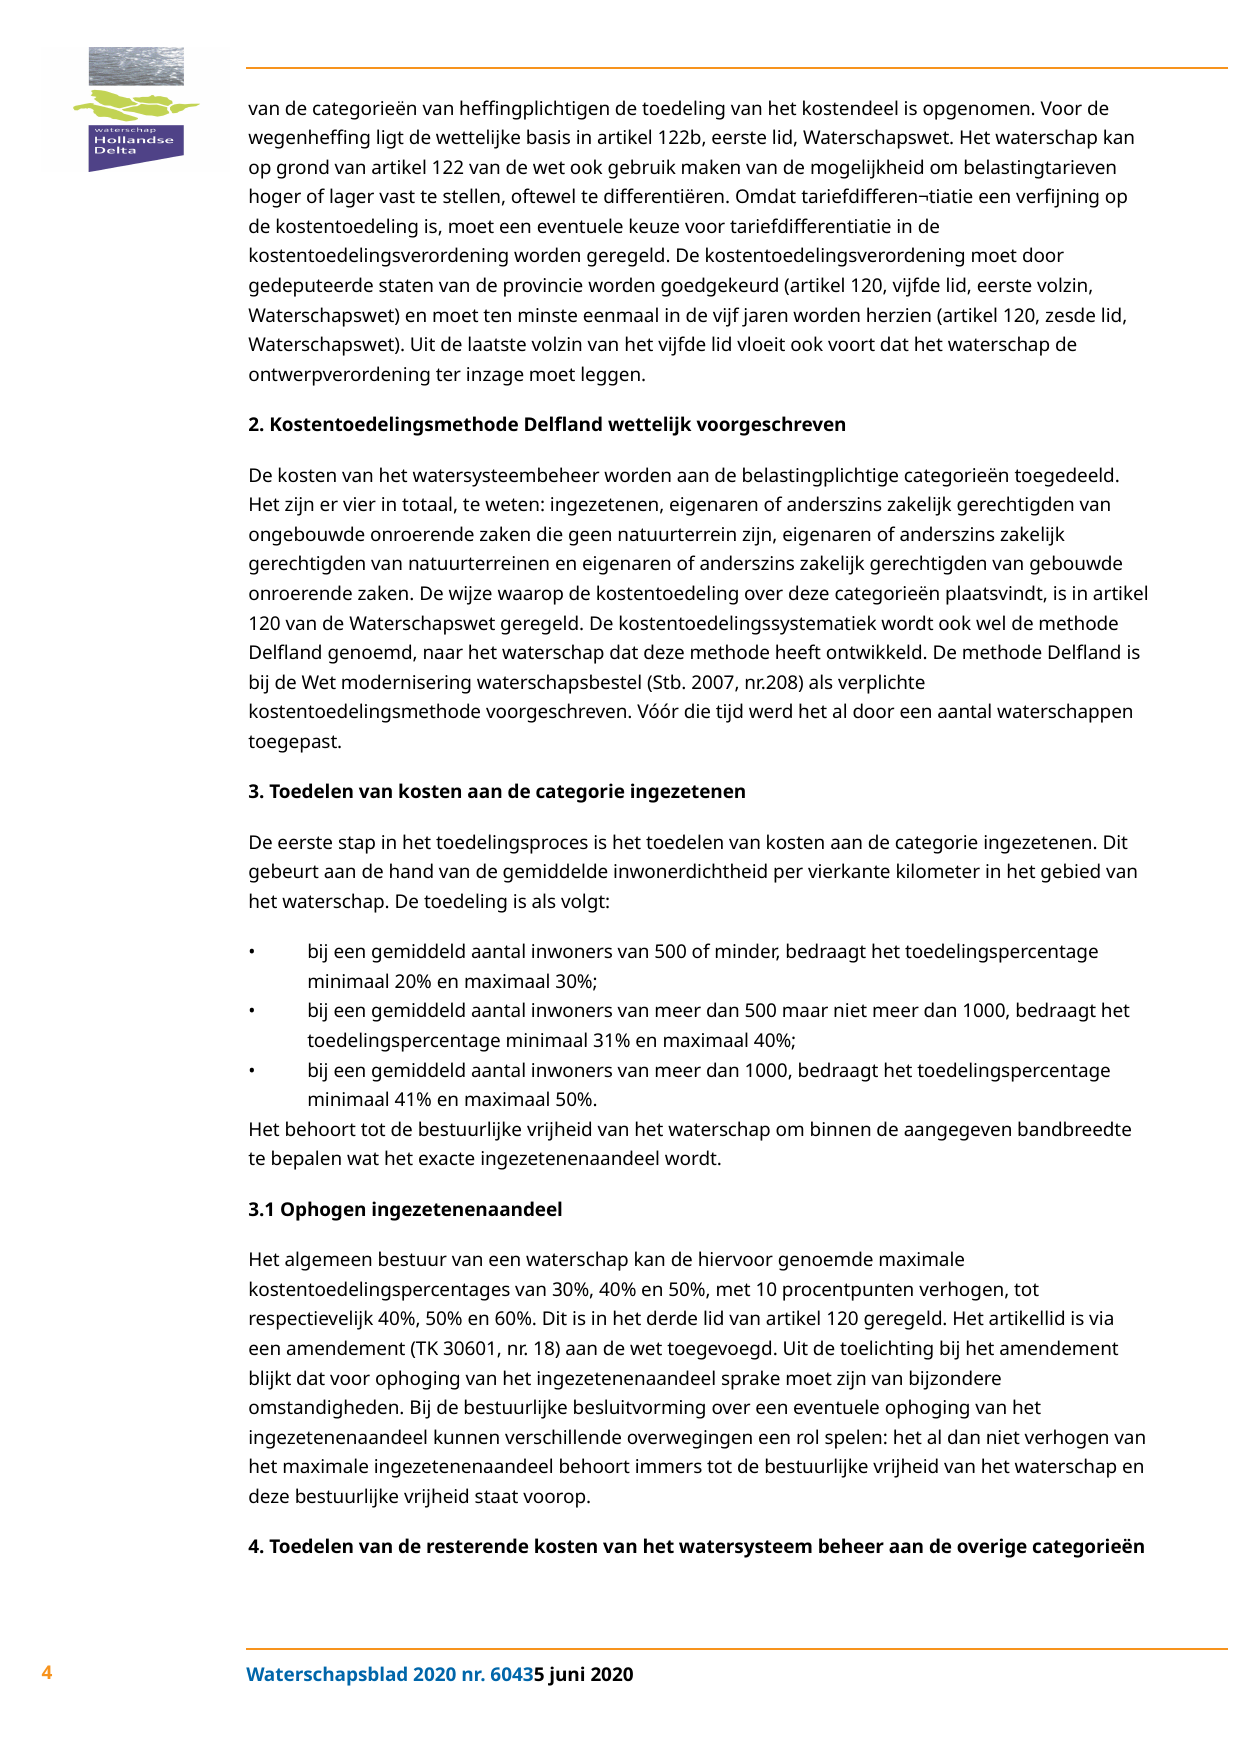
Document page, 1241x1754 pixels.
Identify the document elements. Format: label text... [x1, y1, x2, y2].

list bij een gemiddeld aantal inwoners van 500 of minder, bedraagt het toedelingspercentage minimaal 20% en maximaal 30%; [248, 938, 1152, 994]
list bij een gemiddeld aantal inwoners van meer dan 1000, bedraagt het toedelingspercentage minimaal 41% en maximaal 50%. [248, 1057, 1152, 1112]
text Het algemeen bestuur van een waterschap kan de hiervoor genoemde maximale kostentoedelingspercentages van 30%, 40% en 50%, met 10 procentpunten verhogen, tot respectievelijk 40%, 50% en 60%. Dit is in het derde lid van artikel 120 geregeld. Het artikellid is via een amendement (TK 30601, nr. 18) aan de wet toegevoegd. Uit de toelichting bij het amendement blijkt dat voor ophoging van het ingezetenenaandeel sprake moet zijn van bijzondere omstandigheden. Bij de bestuurlijke besluitvorming over een eventuele ophoging van het ingezetenenaandeel kunnen verschillende overwegingen een rol spelen: het al dan niet verhogen van het maximale ingezetenenaandeel behoort immers tot de bestuurlijke vrijheid van het waterschap en deze bestuurlijke vrijheid staat voorop. [248, 1246, 1152, 1509]
text 2. Kostentoedelingsmethode Delfland wettelijk voorgeschreven [248, 411, 1152, 437]
list bij een gemiddeld aantal inwoners van meer dan 500 maar niet meer dan 1000, bedraagt het toedelingspercentage minimaal 31% en maximaal 40%; [248, 998, 1152, 1053]
text Het behoort tot de bestuurlijke vrijheid van het waterschap om binnen de aangegeven bandbreedte te bepalen wat het exacte ingezetenenaandeel wordt. [248, 1116, 1152, 1171]
text 4. Toedelen van de resterende kosten van het watersysteem beheer aan de overige categorieën [248, 1533, 1152, 1559]
text 3.1 Ophogen ingezetenenaandeel [248, 1196, 1152, 1222]
text De eerste stap in het toedelingsproces is het toedelen van kosten aan de categorie ingezetenen. Dit gebeurt aan de hand van de gemiddelde inwonerdichtheid per vierkante kilometer in het gebied van het waterschap. De toedeling is als volgt: [248, 829, 1152, 914]
text De kosten van het watersysteembeheer worden aan de belastingplichtige categorieën toegedeeld. Het zijn er vier in totaal, te weten: ingezetenen, eigenaren of anderszins zakelijk gerechtigden van ongebouwde onroerende zaken die geen natuurterrein zijn, eigenaren of anderszins zakelijk gerechtigden van natuurterreinen en eigenaren of anderszins zakelijk gerechtigden van gebouwde onroerende zaken. De wijze waarop de kostentoedeling over deze categorieën plaatsvindt, is in artikel 120 van de Waterschapswet geregeld. De kostentoedelingssystematiek wordt ook wel de methode Delfland genoemd, naar het waterschap dat deze methode heeft ontwikkeld. De methode Delfland is bij de Wet modernisering waterschapsbestel (Stb. 2007, nr.208) als verplichte kostentoedelingsmethode voorgeschreven. Vóór die tijd werd het al door een aantal waterschappen toegepast. [248, 462, 1152, 754]
picture [41, 47, 231, 172]
text 3. Toedelen van kosten aan de categorie ingezetenen [248, 778, 1152, 804]
text van de categorieën van heffingplichtigen de toedeling van het kostendeel is opgenomen. Voor de wegenheffing ligt de wettelijke basis in artikel 122b, eerste lid, Waterschapswet. Het waterschap kan op grond van artikel 122 van de wet ook gebruik maken van de mogelijkheid om belastingtarieven hoger of lager vast te stellen, oftewel te differentiëren. Omdat tariefdifferen¬tiatie een verfijning op de kostentoedeling is, moet een eventuele keuze voor tariefdifferentiatie in de kostentoedelingsverordening worden geregeld. De kostentoedelingsverordening moet door gedeputeerde staten van de provincie worden goedgekeurd (artikel 120, vijfde lid, eerste volzin, Waterschapswet) en moet ten minste eenmaal in de vijf jaren worden herzien (artikel 120, zesde lid, Waterschapswet). Uit de laatste volzin van het vijfde lid vloeit ook voort dat het waterschap de ontwerpverordening ter inzage moet leggen. [248, 95, 1152, 387]
